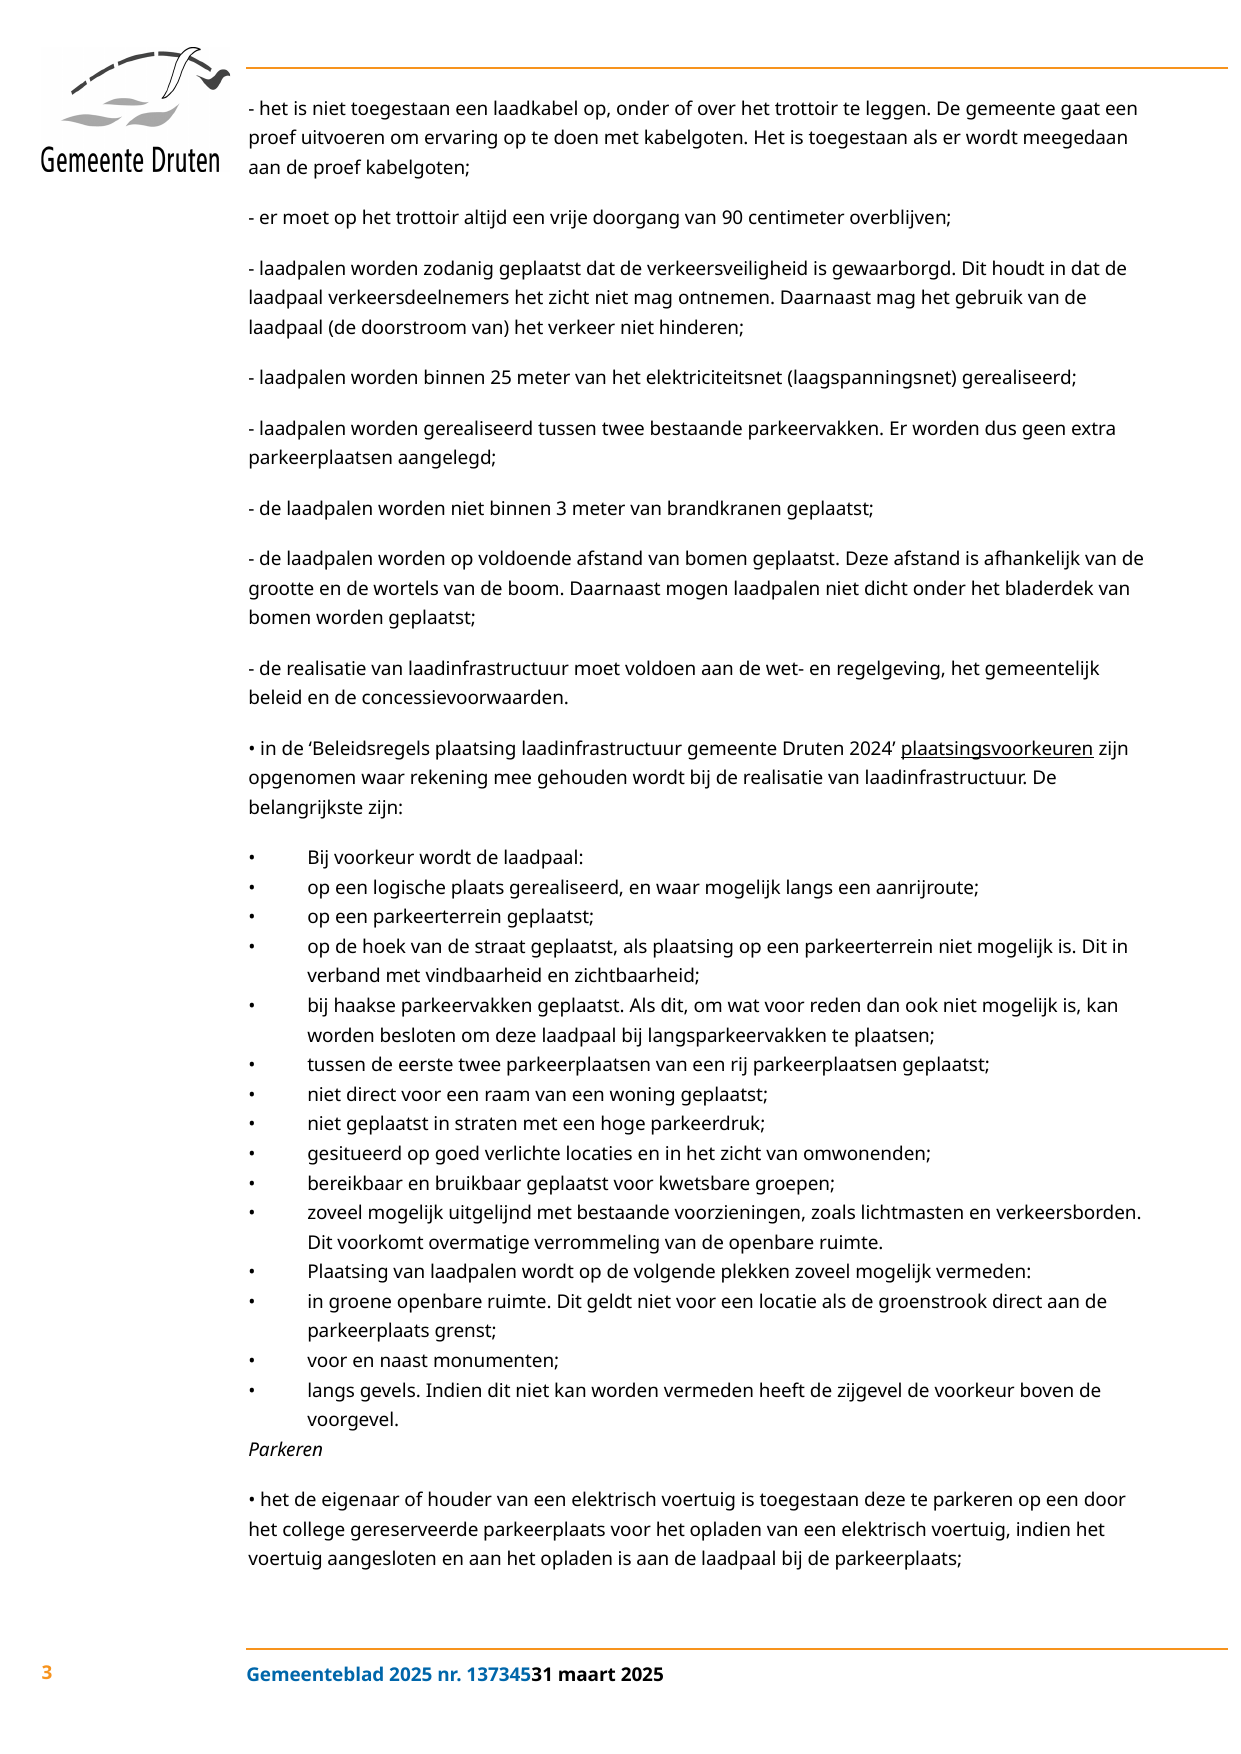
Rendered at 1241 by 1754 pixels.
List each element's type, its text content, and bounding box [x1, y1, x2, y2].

text - laadpalen worden binnen 25 meter van het elektriciteitsnet (laagspanningsnet) gerealiseerd; [248, 364, 1152, 390]
text - het is niet toegestaan een laadkabel op, onder of over het trottoir te leggen. De gemeente gaat een proef uitvoeren om ervaring op te doen met kabelgoten. Het is toegestaan als er wordt meegedaan aan de proef kabelgoten; [248, 95, 1152, 180]
list zoveel mogelijk uitgelijnd met bestaande voorzieningen, zoals lichtmasten en verkeersborden. Dit voorkomt overmatige verrommeling van de openbare ruimte. [248, 1199, 1152, 1255]
list op een logische plaats gerealiseerd, en waar mogelijk langs een aanrijroute; [248, 874, 1152, 900]
list niet direct voor een raam van een woning geplaatst; [248, 1081, 1152, 1107]
picture [41, 47, 231, 172]
list op een parkeerterrein geplaatst; [248, 903, 1152, 929]
list bereikbaar en bruikbaar geplaatst voor kwetsbare groepen; [248, 1170, 1152, 1196]
list langs gevels. Indien dit niet kan worden vermeden heeft de zijgevel de voorkeur boven de voorgevel. [248, 1377, 1152, 1432]
text Parkeren [248, 1436, 1152, 1462]
list gesitueerd op goed verlichte locaties en in het zicht van omwonenden; [248, 1140, 1152, 1166]
text - de laadpalen worden niet binnen 3 meter van brandkranen geplaatst; [248, 495, 1152, 521]
text • het de eigenaar of houder van een elektrisch voertuig is toegestaan deze te parkeren op een door het college gereserveerde parkeerplaats voor het opladen van een elektrisch voertuig, indien het voertuig aangesloten en aan het opladen is aan de laadpaal bij de parkeerplaats; [248, 1486, 1152, 1571]
list bij haakse parkeervakken geplaatst. Als dit, om wat voor reden dan ook niet mogelijk is, kan worden besloten om deze laadpaal bij langsparkeervakken te plaatsen; [248, 992, 1152, 1048]
list Plaatsing van laadpalen wordt op de volgende plekken zoveel mogelijk vermeden: [248, 1258, 1152, 1284]
list in groene openbare ruimte. Dit geldt niet voor een locatie als de groenstrook direct aan de parkeerplaats grenst; [248, 1288, 1152, 1343]
list op de hoek van de straat geplaatst, als plaatsing op een parkeerterrein niet mogelijk is. Dit in verband met vindbaarheid en zichtbaarheid; [248, 933, 1152, 988]
list niet geplaatst in straten met een hoge parkeerdruk; [248, 1111, 1152, 1136]
text - laadpalen worden gerealiseerd tussen twee bestaande parkeervakken. Er worden dus geen extra parkeerplaatsen aangelegd; [248, 415, 1152, 470]
text - de realisatie van laadinfrastructuur moet voldoen aan de wet- en regelgeving, het gemeentelijk beleid en de concessievoorwaarden. [248, 655, 1152, 710]
text - de laadpalen worden op voldoende afstand van bomen geplaatst. Deze afstand is afhankelijk van de grootte en de wortels van de boom. Daarnaast mogen laadpalen niet dicht onder het bladerdek van bomen worden geplaatst; [248, 545, 1152, 630]
list voor en naast monumenten; [248, 1347, 1152, 1373]
list Bij voorkeur wordt de laadpaal: [248, 844, 1152, 870]
text • in de ‘Beleidsregels plaatsing laadinfrastructuur gemeente Druten 2024’ plaatsingsvoorkeuren zijn opgenomen waar rekening mee gehouden wordt bij de realisatie van laadinfrastructuur. De belangrijkste zijn: [248, 735, 1152, 820]
list tussen de eerste twee parkeerplaatsen van een rij parkeerplaatsen geplaatst; [248, 1051, 1152, 1077]
text - er moet op het trottoir altijd een vrije doorgang van 90 centimeter overblijven; [248, 204, 1152, 230]
text - laadpalen worden zodanig geplaatst dat de verkeersveiligheid is gewaarborgd. Dit houdt in dat de laadpaal verkeersdeelnemers het zicht niet mag ontnemen. Daarnaast mag het gebruik van de laadpaal (de doorstroom van) het verkeer niet hinderen; [248, 255, 1152, 340]
